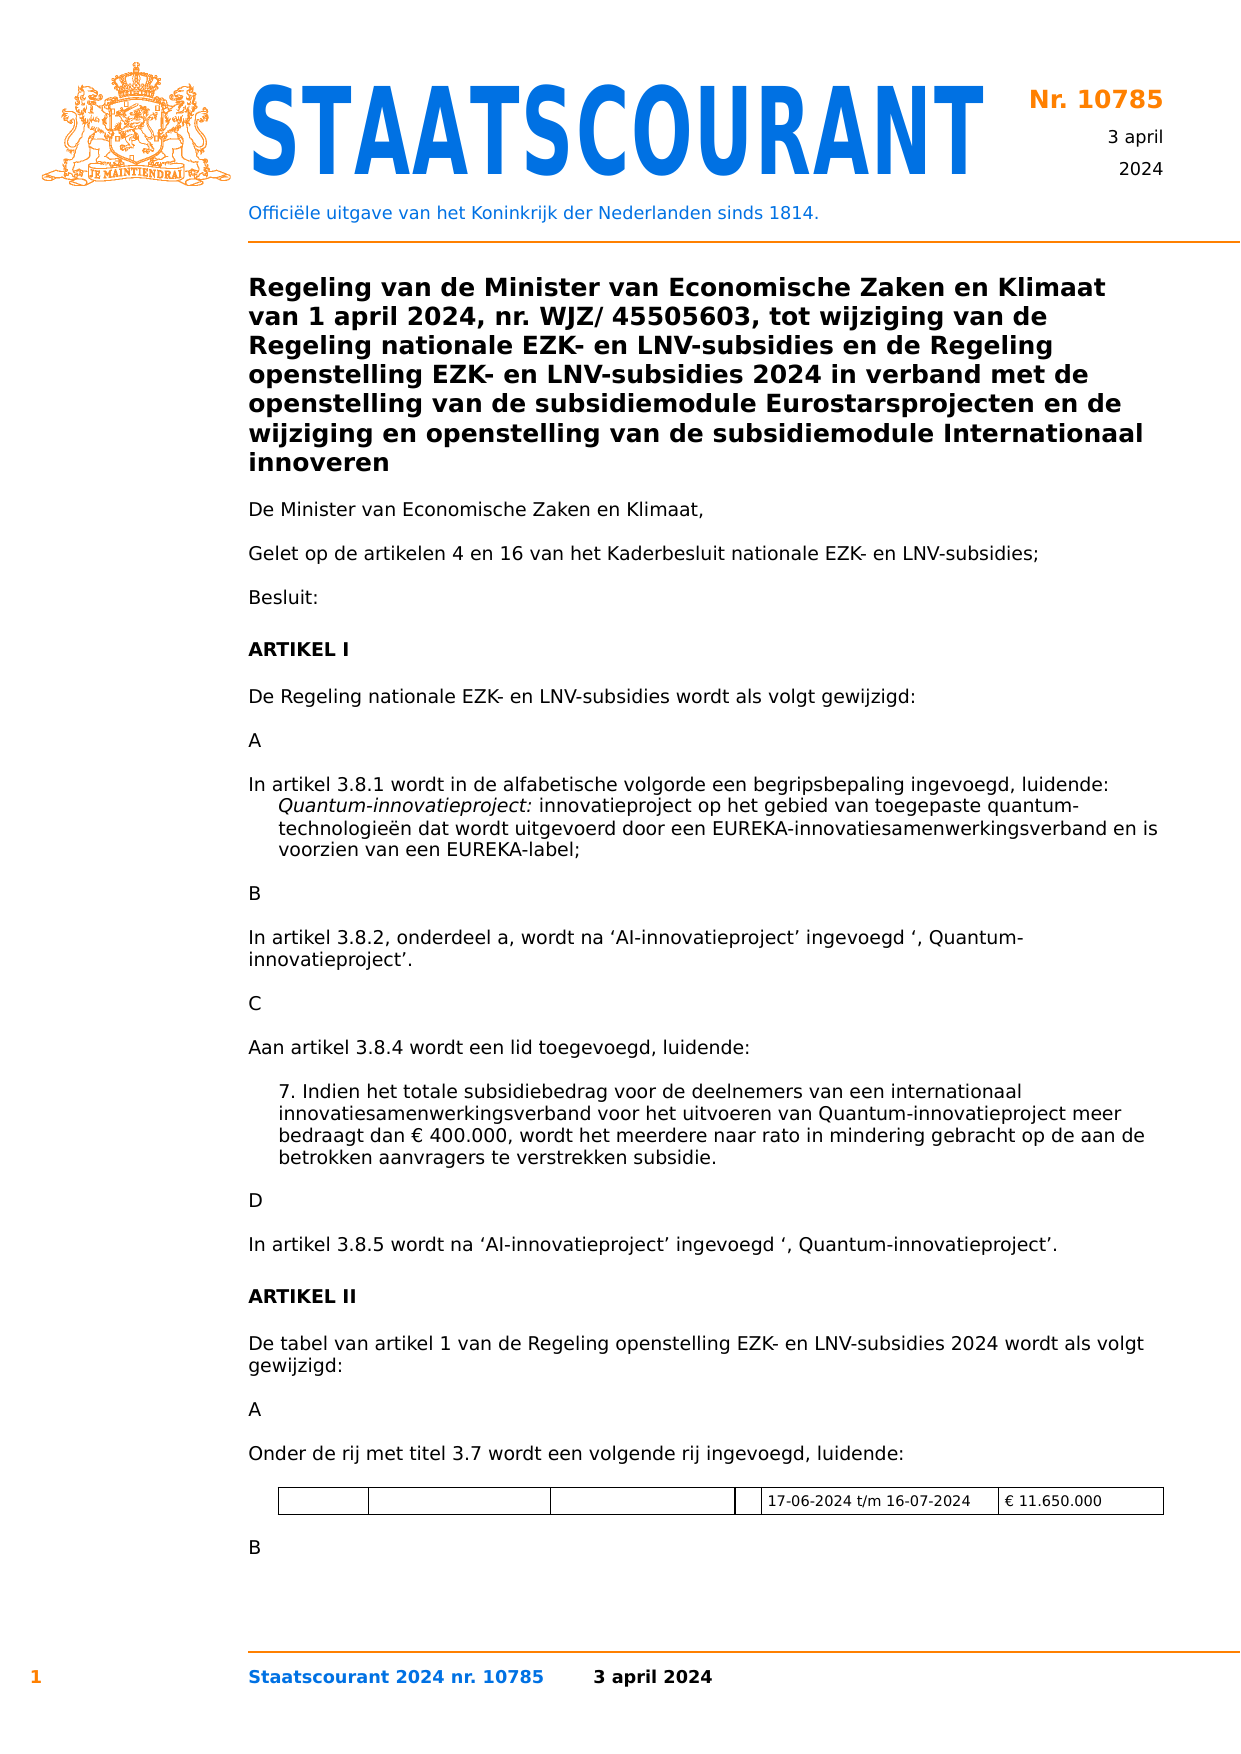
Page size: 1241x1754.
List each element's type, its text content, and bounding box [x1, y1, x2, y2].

table_header STAATSCOURANT [248, 62, 998, 203]
table_header [25, 62, 248, 241]
text Besluit: [248, 587, 1163, 609]
text De Minister van Economische Zaken en Klimaat, [248, 499, 1163, 521]
subtitle ARTIKEL II [248, 1286, 1163, 1308]
text De tabel van artikel 1 van de Regeling openstelling EZK- en LNV-subsidies 2024 wordt als volgt gewijzigd: [248, 1333, 1163, 1377]
text Quantum-innovatieproject: innovatieproject op het gebied van toegepaste quantum-technologieën dat wordt uitgevoerd door een EUREKA-innovatiesamenwerkingsverband en is voorzien van een EUREKA-label; [278, 795, 1163, 861]
picture [41, 62, 231, 186]
table_header [736, 1488, 761, 1514]
text A [248, 1399, 1163, 1421]
table_cell 2024 [998, 153, 1240, 203]
text Aan artikel 3.8.4 wordt een lid toegevoegd, luidende: [248, 1037, 1163, 1059]
text Gelet op de artikelen 4 en 16 van het Kaderbesluit nationale EZK- en LNV-subsidies; [248, 543, 1163, 565]
table_cell Officiële uitgave van het Koninkrijk der Nederlanden sinds 1814. [248, 203, 1240, 241]
table_header [279, 1488, 368, 1514]
text In artikel 3.8.1 wordt in de alfabetische volgorde een begripsbepaling ingevoegd, luidende: [248, 773, 1163, 795]
text 7. Indien het totale subsidiebedrag voor de deelnemers van een internationaal innovatiesamenwerkingsverband voor het uitvoeren van Quantum-innovatieproject meer bedraagt dan € 400.000, wordt het meerdere naar rato in mindering gebracht op de aan de betrokken aanvragers te verstrekken subsidie. [278, 1081, 1163, 1168]
subtitle ARTIKEL I [248, 639, 1163, 661]
text B [248, 883, 1163, 905]
text B [248, 1537, 1163, 1559]
table_header Nr. 10785 [998, 62, 1240, 121]
table_header € 11.650.000 [999, 1488, 1163, 1514]
text In artikel 3.8.2, onderdeel a, wordt na ‘AI-innovatieproject’ ingevoegd ‘, Quantum-innovatieproject’. [248, 927, 1163, 971]
text In artikel 3.8.5 wordt na ‘AI-innovatieproject’ ingevoegd ‘, Quantum-innovatieproject’. [248, 1234, 1163, 1256]
text Onder de rij met titel 3.7 wordt een volgende rij ingevoegd, luidende: [248, 1443, 1163, 1465]
table_header [369, 1488, 550, 1514]
table_cell 3 april [998, 121, 1240, 153]
text C [248, 993, 1163, 1015]
text A [248, 729, 1163, 752]
text De Regeling nationale EZK- en LNV-subsidies wordt als volgt gewijzigd: [248, 686, 1163, 708]
subtitle Regeling van de Minister van Economische Zaken en Klimaat van 1 april 2024, nr. WJZ/ 45505603, tot wijziging van de Regeling nationale EZK- en LNV-subsidies en de Regeling openstelling EZK- en LNV-subsidies 2024 in verband met de openstelling van de subsidiemodule Eurostarsprojecten en de wijziging en openstelling van de subsidiemodule Internationaal innoveren [248, 273, 1163, 477]
table_header 17-06-2024 t/m 16-07-2024 [762, 1488, 998, 1514]
text D [248, 1190, 1163, 1212]
table_header [551, 1488, 734, 1514]
